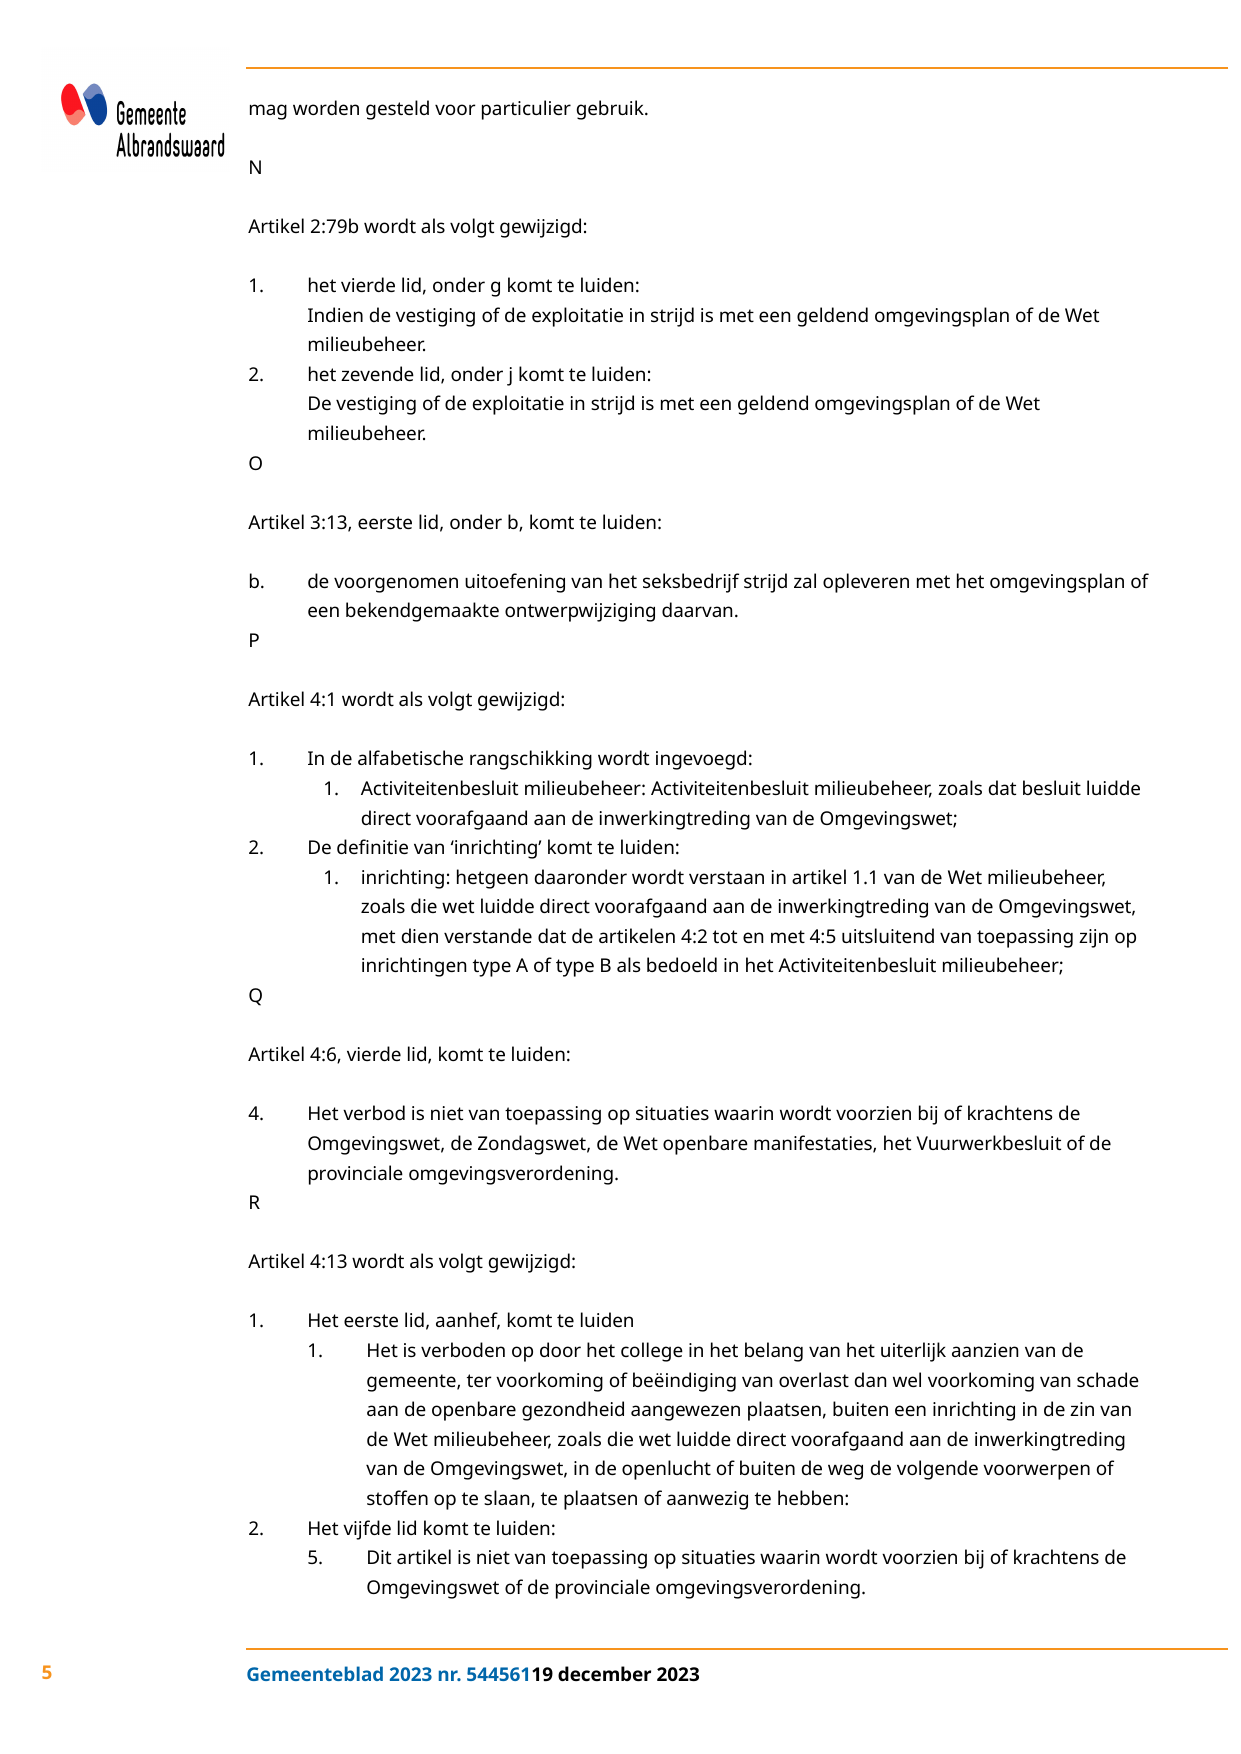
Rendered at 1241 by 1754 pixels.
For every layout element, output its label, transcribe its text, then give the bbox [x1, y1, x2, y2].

list Indien de vestiging of de exploitatie in strijd is met een geldend omgevingsplan of de Wet milieubeheer. [248, 302, 1152, 357]
list inrichting: hetgeen daaronder wordt verstaan in artikel 1.1 van de Wet milieubeheer, zoals die wet luidde direct voorafgaand aan de inwerkingtreding van de Omgevingswet, met dien verstande dat de artikelen 4:2 tot en met 4:5 uitsluitend van toepassing zijn op inrichtingen type A of type B als bedoeld in het Activiteitenbesluit milieubeheer; [323, 864, 1152, 978]
list Het eerste lid, aanhef, komt te luiden [248, 1308, 1152, 1333]
list Het is verboden op door het college in het belang van het uiterlijk aanzien van de gemeente, ter voorkoming of beëindiging van overlast dan wel voorkoming van schade aan de openbare gezondheid aangewezen plaatsen, buiten een inrichting in de zin van de Wet milieubeheer, zoals die wet luidde direct voorafgaand aan de inwerkingtreding van de Omgevingswet, in de openlucht of buiten de weg de volgende voorwerpen of stoffen op te slaan, te plaatsen of aanwezig te hebben: [307, 1337, 1152, 1511]
list het vierde lid, onder g komt te luiden: [248, 272, 1152, 298]
text N [248, 154, 1152, 180]
list Het verbod is niet van toepassing op situaties waarin wordt voorzien bij of krachtens de Omgevingswet, de Zondagswet, de Wet openbare manifestaties, het Vuurwerkbesluit of de provinciale omgevingsverordening. [248, 1101, 1152, 1186]
text mag worden gesteld voor particulier gebruik. [248, 95, 1152, 121]
text R [248, 1189, 1152, 1215]
list Activiteitenbesluit milieubeheer: Activiteitenbesluit milieubeheer, zoals dat besluit luidde direct voorafgaand aan de inwerkingtreding van de Omgevingswet; [323, 775, 1152, 831]
text Artikel 2:79b wordt als volgt gewijzigd: [248, 213, 1152, 239]
text Artikel 4:1 wordt als volgt gewijzigd: [248, 686, 1152, 712]
list De definitie van ‘inrichting’ komt te luiden: [248, 834, 1152, 860]
list Dit artikel is niet van toepassing op situaties waarin wordt voorzien bij of krachtens de Omgevingswet of de provinciale omgevingsverordening. [307, 1544, 1152, 1600]
text Artikel 3:13, eerste lid, onder b, komt te luiden: [248, 509, 1152, 535]
picture [41, 47, 231, 172]
text P [248, 627, 1152, 653]
text Artikel 4:13 wordt als volgt gewijzigd: [248, 1248, 1152, 1274]
text Q [248, 982, 1152, 1008]
list Het vijfde lid komt te luiden: [248, 1515, 1152, 1541]
text O [248, 450, 1152, 476]
list In de alfabetische rangschikking wordt ingevoegd: [248, 746, 1152, 771]
list De vestiging of de exploitatie in strijd is met een geldend omgevingsplan of de Wet milieubeheer. [248, 391, 1152, 446]
text Artikel 4:6, vierde lid, komt te luiden: [248, 1041, 1152, 1067]
list het zevende lid, onder j komt te luiden: [248, 361, 1152, 387]
list de voorgenomen uitoefening van het seksbedrijf strijd zal opleveren met het omgevingsplan of een bekendgemaakte ontwerpwijziging daarvan. [248, 568, 1152, 623]
